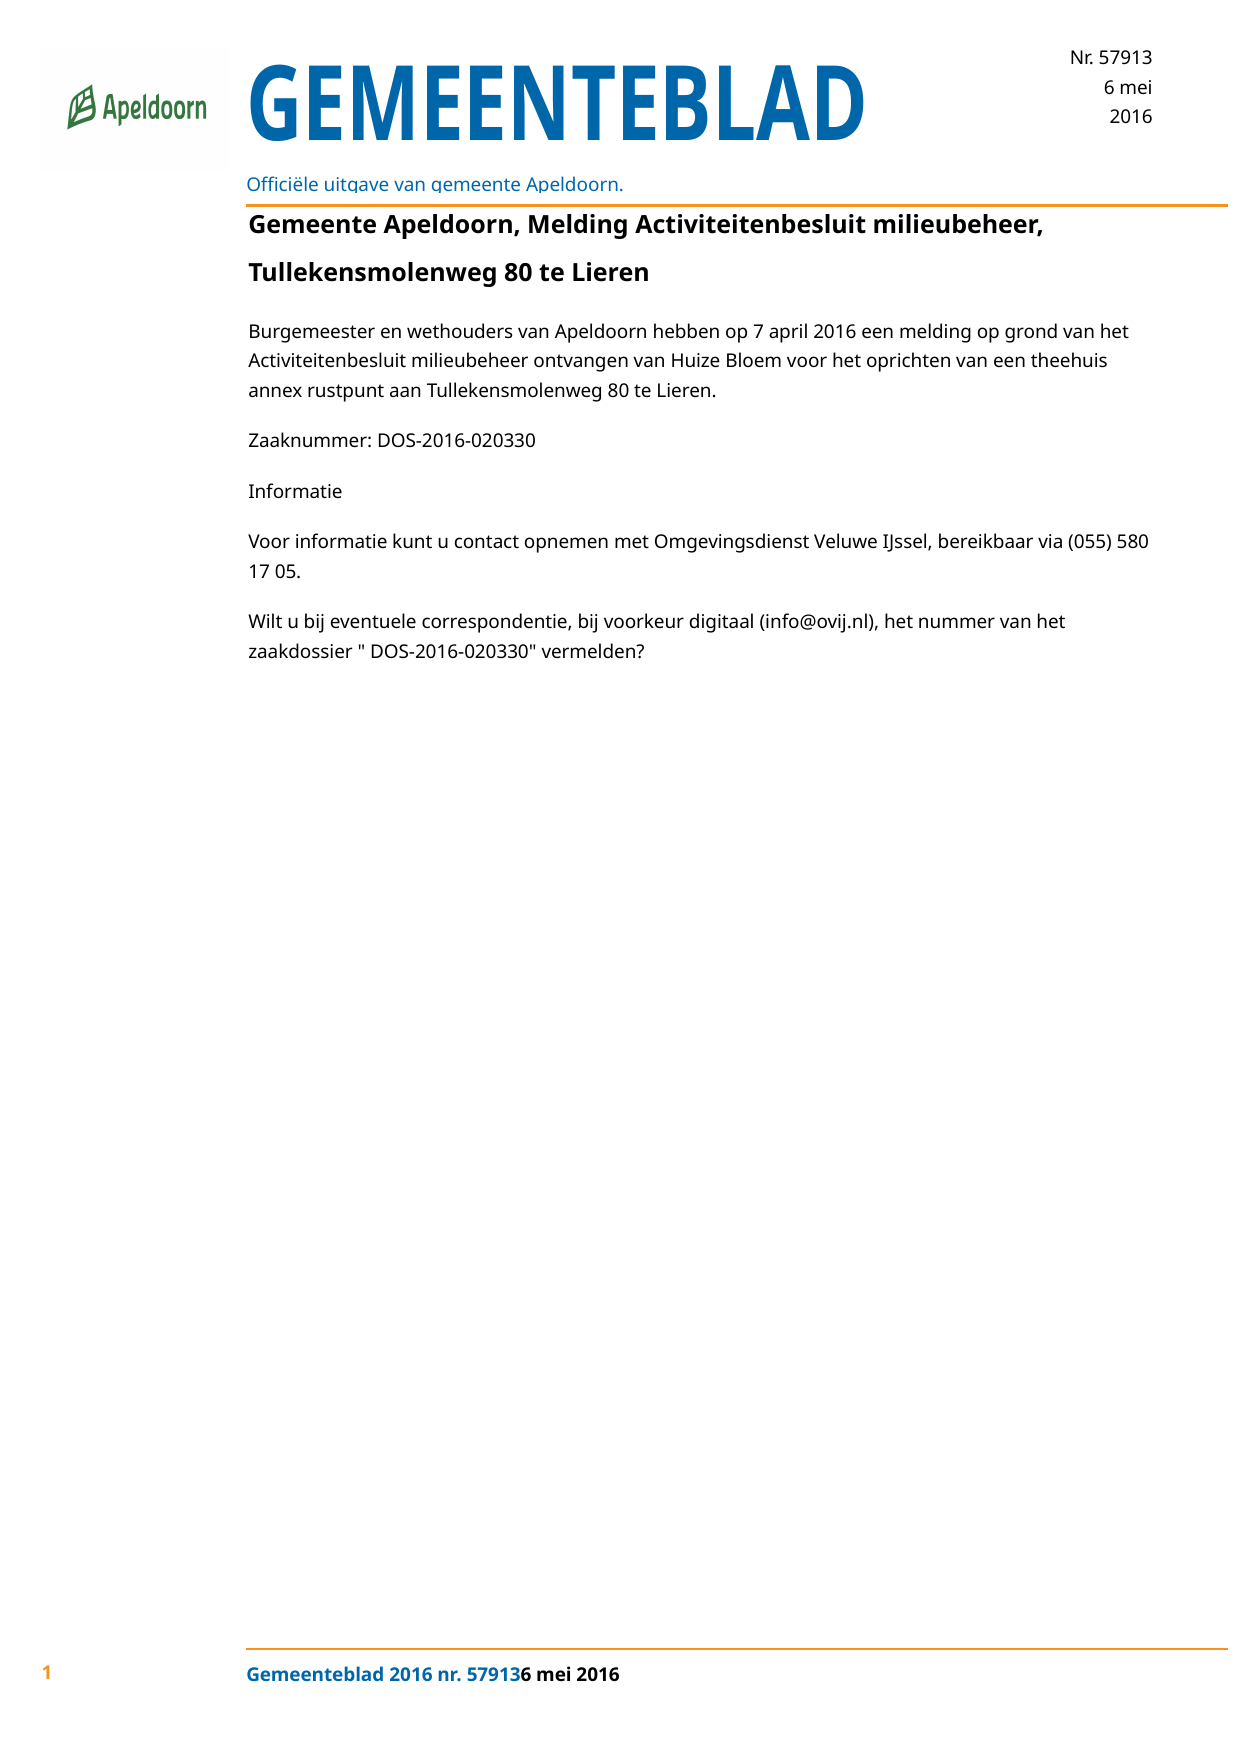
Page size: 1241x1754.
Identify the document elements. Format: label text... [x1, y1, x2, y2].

text Wilt u bij eventuele correspondentie, bij voorkeur digitaal (info@ovij.nl), het nummer van het zaakdossier " DOS-2016-020330" vermelden? [248, 608, 1152, 664]
picture [41, 47, 231, 172]
text Voor informatie kunt u contact opnemen met Omgevingsdienst Veluwe IJssel, bereikbaar via (055) 580 17 05. [248, 528, 1152, 584]
text Gemeente Apeldoorn, Melding Activiteitenbesluit milieubeheer, Tullekensmolenweg 80 te Lieren [248, 207, 1152, 288]
text Zaaknummer: DOS-2016-020330 [248, 427, 1152, 453]
text Burgemeester en wethouders van Apeldoorn hebben op 7 april 2016 een melding op grond van het Activiteitenbesluit milieubeheer ontvangen van Huize Bloem voor het oprichten van een theehuis annex rustpunt aan Tullekensmolenweg 80 te Lieren. [248, 318, 1152, 403]
text Informatie [248, 478, 1152, 504]
